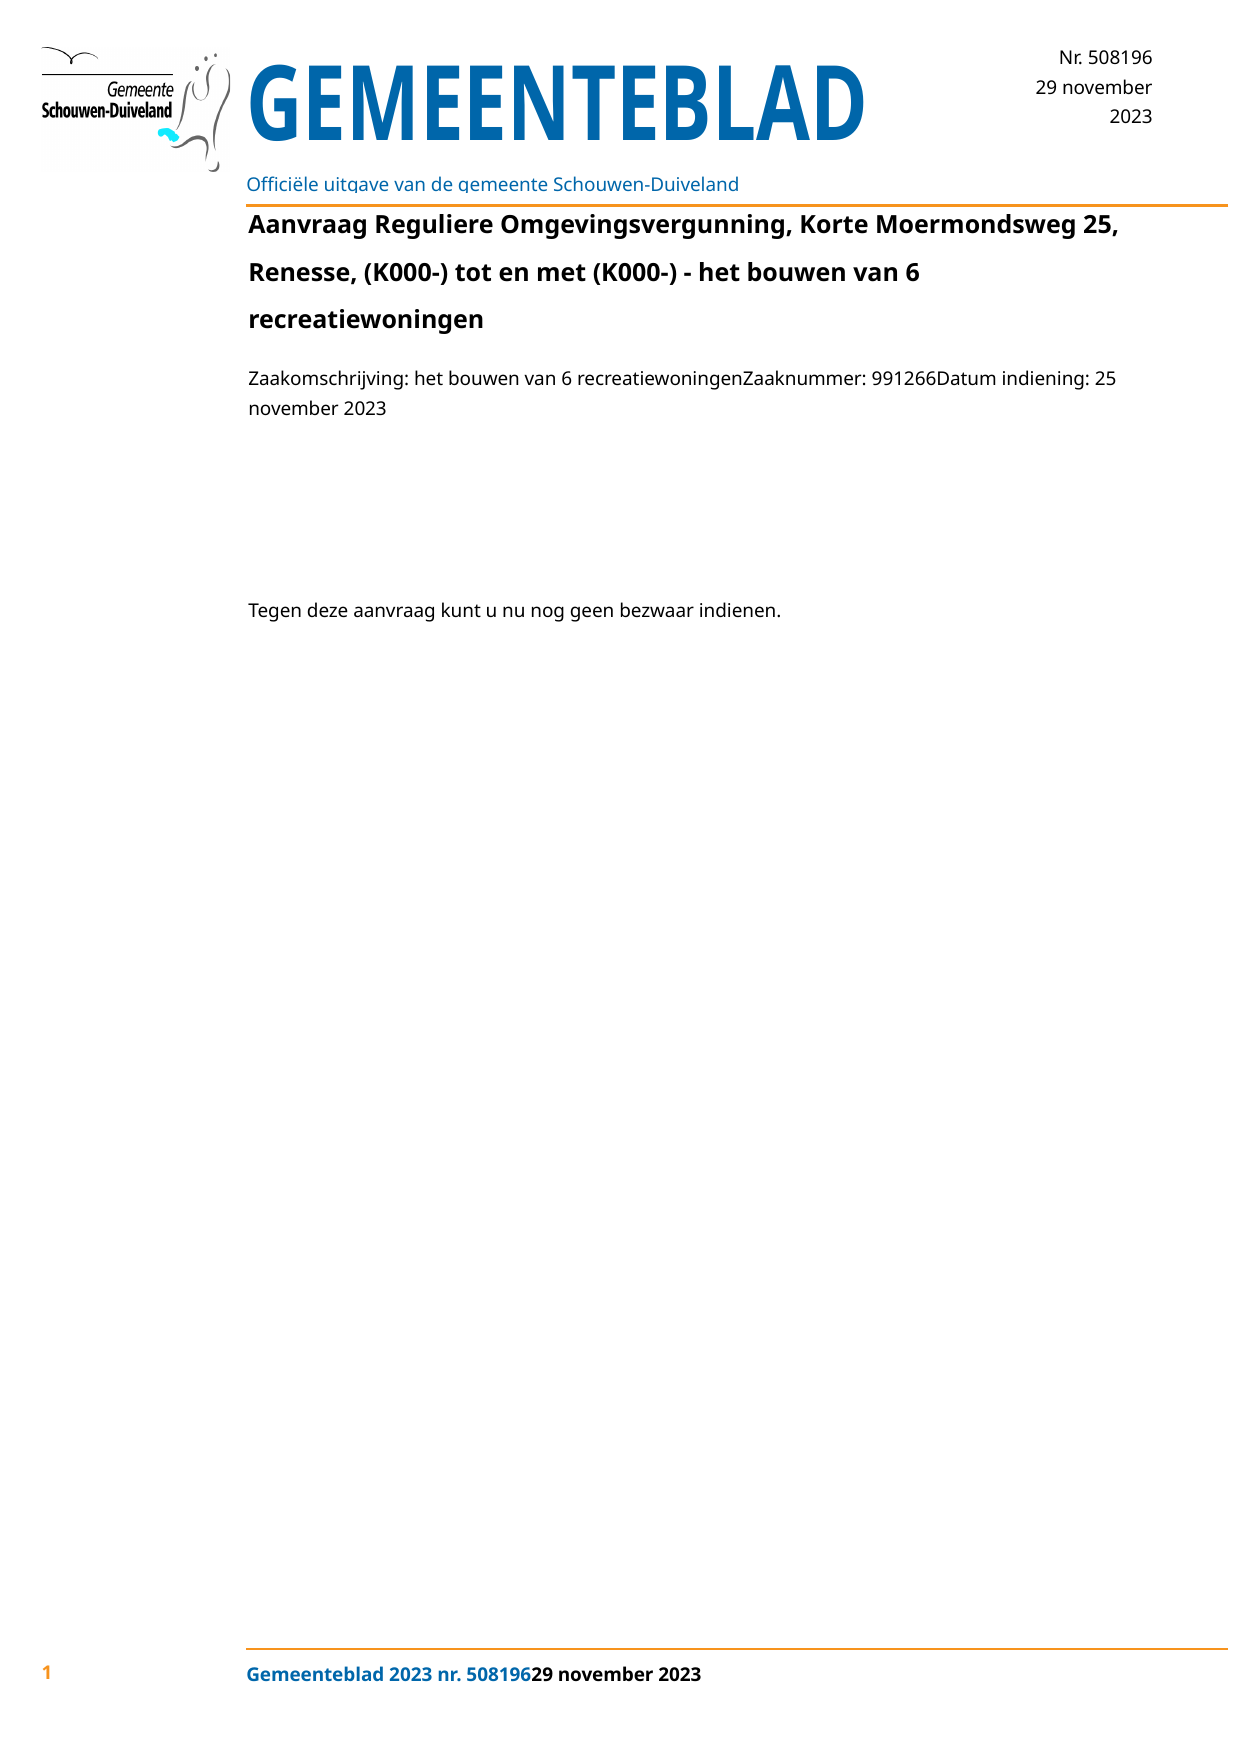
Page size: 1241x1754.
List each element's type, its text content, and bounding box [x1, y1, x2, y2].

text Aanvraag Reguliere Omgevingsvergunning, Korte Moermondsweg 25, Renesse, (K000-) tot en met (K000-) - het bouwen van 6 recreatiewoningen [248, 207, 1152, 336]
picture [41, 47, 231, 172]
text Zaakomschrijving: het bouwen van 6 recreatiewoningenZaaknummer: 991266Datum indiening: 25 november 2023 [248, 366, 1152, 421]
text Tegen deze aanvraag kunt u nu nog geen bezwaar indienen. [248, 597, 1152, 622]
